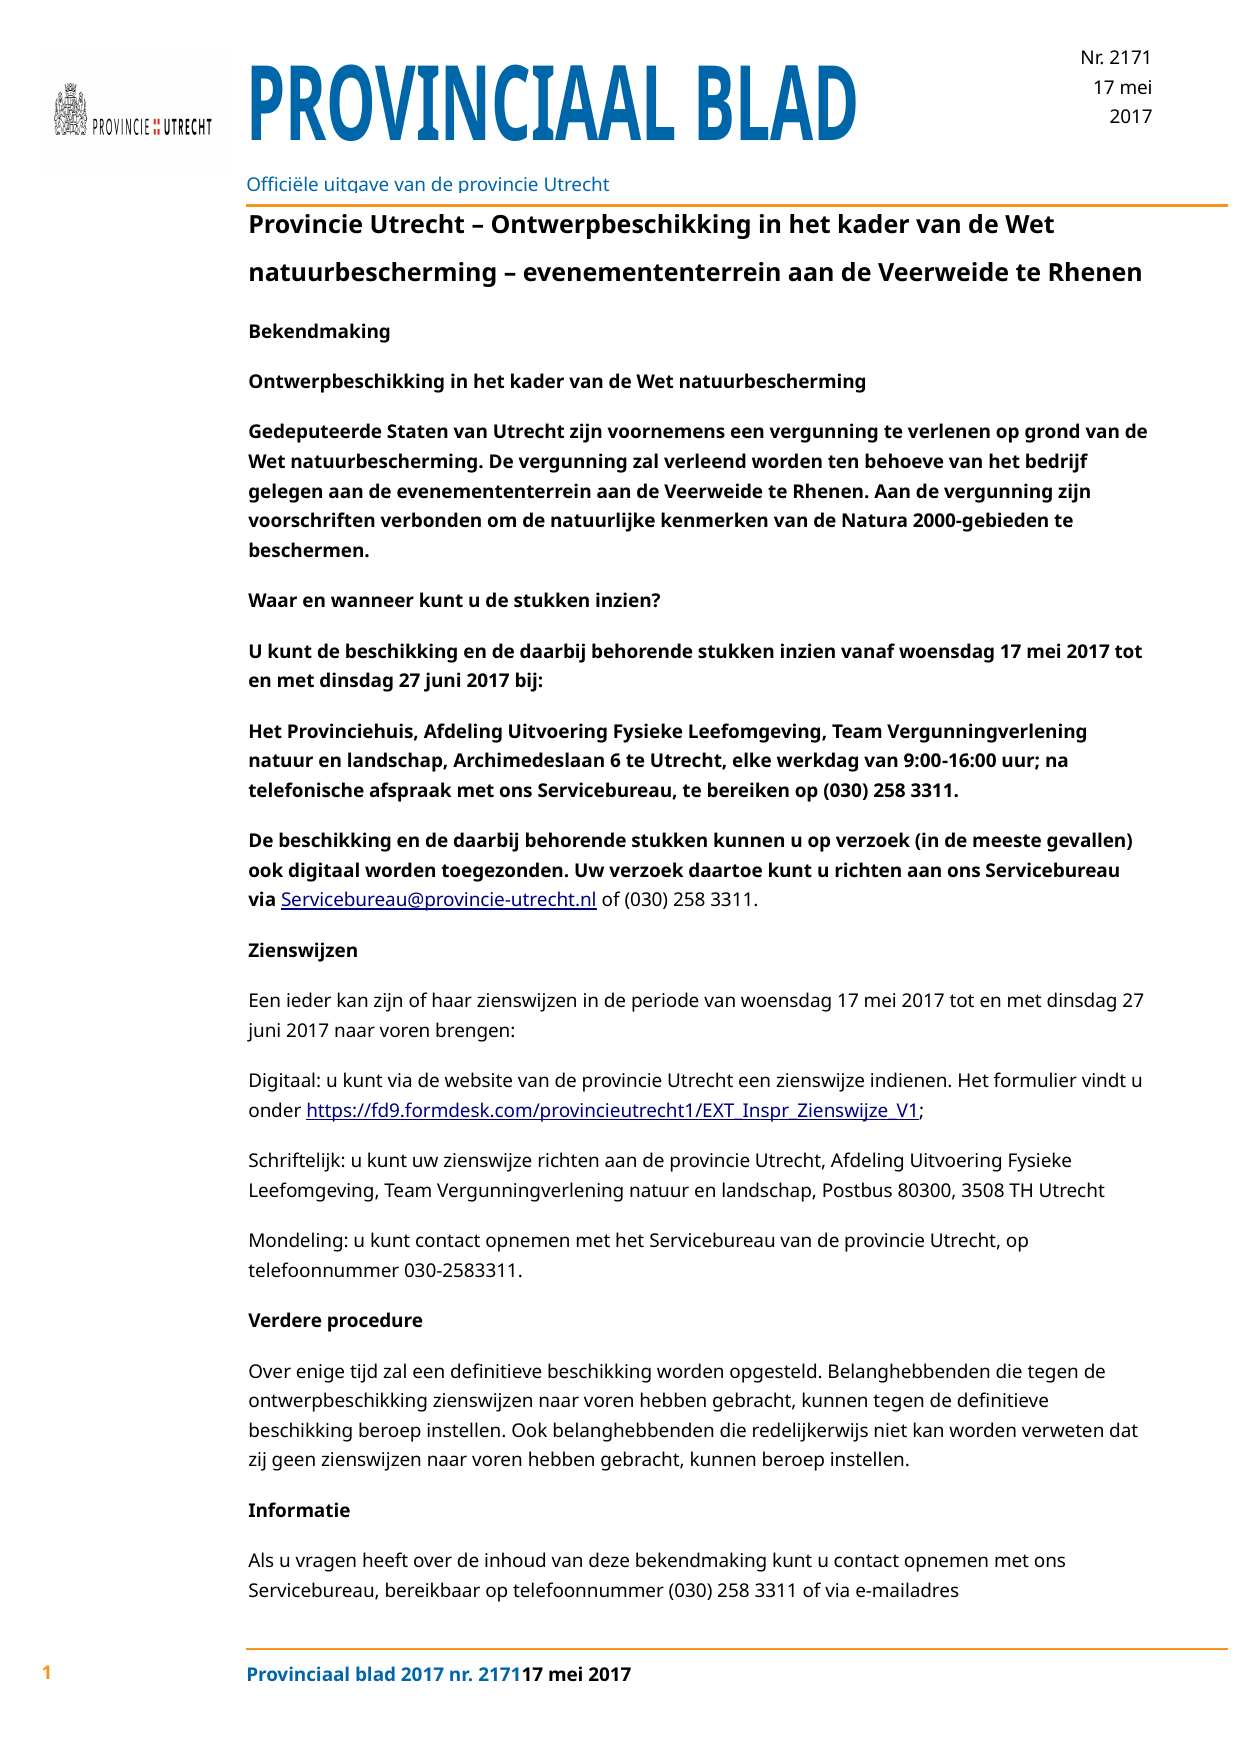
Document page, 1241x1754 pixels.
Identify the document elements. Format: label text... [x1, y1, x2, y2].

text Verdere procedure [248, 1307, 1152, 1333]
text Informatie [248, 1497, 1152, 1523]
text Schriftelijk: u kunt uw zienswijze richten aan de provincie Utrecht, Afdeling Uitvoering Fysieke Leefomgeving, Team Vergunningverlening natuur en landschap, Postbus 80300, 3508 TH Utrecht [248, 1147, 1152, 1203]
text Over enige tijd zal een definitieve beschikking worden opgesteld. Belanghebbenden die tegen de ontwerpbeschikking zienswijzen naar voren hebben gebracht, kunnen tegen de definitieve beschikking beroep instellen. Ook belanghebbenden die redelijkerwijs niet kan worden verweten dat zij geen zienswijzen naar voren hebben gebracht, kunnen beroep instellen. [248, 1358, 1152, 1472]
text Digitaal: u kunt via de website van de provincie Utrecht een zienswijze indienen. Het formulier vindt u onder https://fd9.formdesk.com/provincieutrecht1/EXT_Inspr_Zienswijze_V1; [248, 1067, 1152, 1123]
text Gedeputeerde Staten van Utrecht zijn voornemens een vergunning te verlenen op grond van de Wet natuurbescherming. De vergunning zal verleend worden ten behoeve van het bedrijf gelegen aan de evenemententerrein aan de Veerweide te Rhenen. Aan de vergunning zijn voorschriften verbonden om de natuurlijke kenmerken van de Natura 2000-gebieden te beschermen. [248, 419, 1152, 563]
text Bekendmaking [248, 318, 1152, 344]
text Zienswijzen [248, 937, 1152, 963]
text Een ieder kan zijn of haar zienswijzen in de periode van woensdag 17 mei 2017 tot en met dinsdag 27 juni 2017 naar voren brengen: [248, 987, 1152, 1043]
picture [41, 47, 231, 172]
text Waar en wanneer kunt u de stukken inzien? [248, 587, 1152, 613]
text Ontwerpbeschikking in het kader van de Wet natuurbescherming [248, 368, 1152, 394]
text Mondeling: u kunt contact opnemen met het Servicebureau van de provincie Utrecht, op telefoonnummer 030-2583311. [248, 1227, 1152, 1283]
text U kunt de beschikking en de daarbij behorende stukken inzien vanaf woensdag 17 mei 2017 tot en met dinsdag 27 juni 2017 bij: [248, 638, 1152, 693]
text Als u vragen heeft over de inhoud van deze bekendmaking kunt u contact opnemen met ons Servicebureau, bereikbaar op telefoonnummer (030) 258 3311 of via e-mailadres [248, 1547, 1152, 1603]
text De beschikking en de daarbij behorende stukken kunnen u op verzoek (in de meeste gevallen) ook digitaal worden toegezonden. Uw verzoek daartoe kunt u richten aan ons Servicebureau via Servicebureau@provincie-utrecht.nl of (030) 258 3311. [248, 827, 1152, 912]
text Provincie Utrecht – Ontwerpbeschikking in het kader van de Wet natuurbescherming – evenemententerrein aan de Veerweide te Rhenen [248, 207, 1152, 288]
text Het Provinciehuis, Afdeling Uitvoering Fysieke Leefomgeving, Team Vergunningverlening natuur en landschap, Archimedeslaan 6 te Utrecht, elke werkdag van 9:00‑16:00 uur; na telefonische afspraak met ons Servicebureau, te bereiken op (030) 258 3311. [248, 718, 1152, 803]
